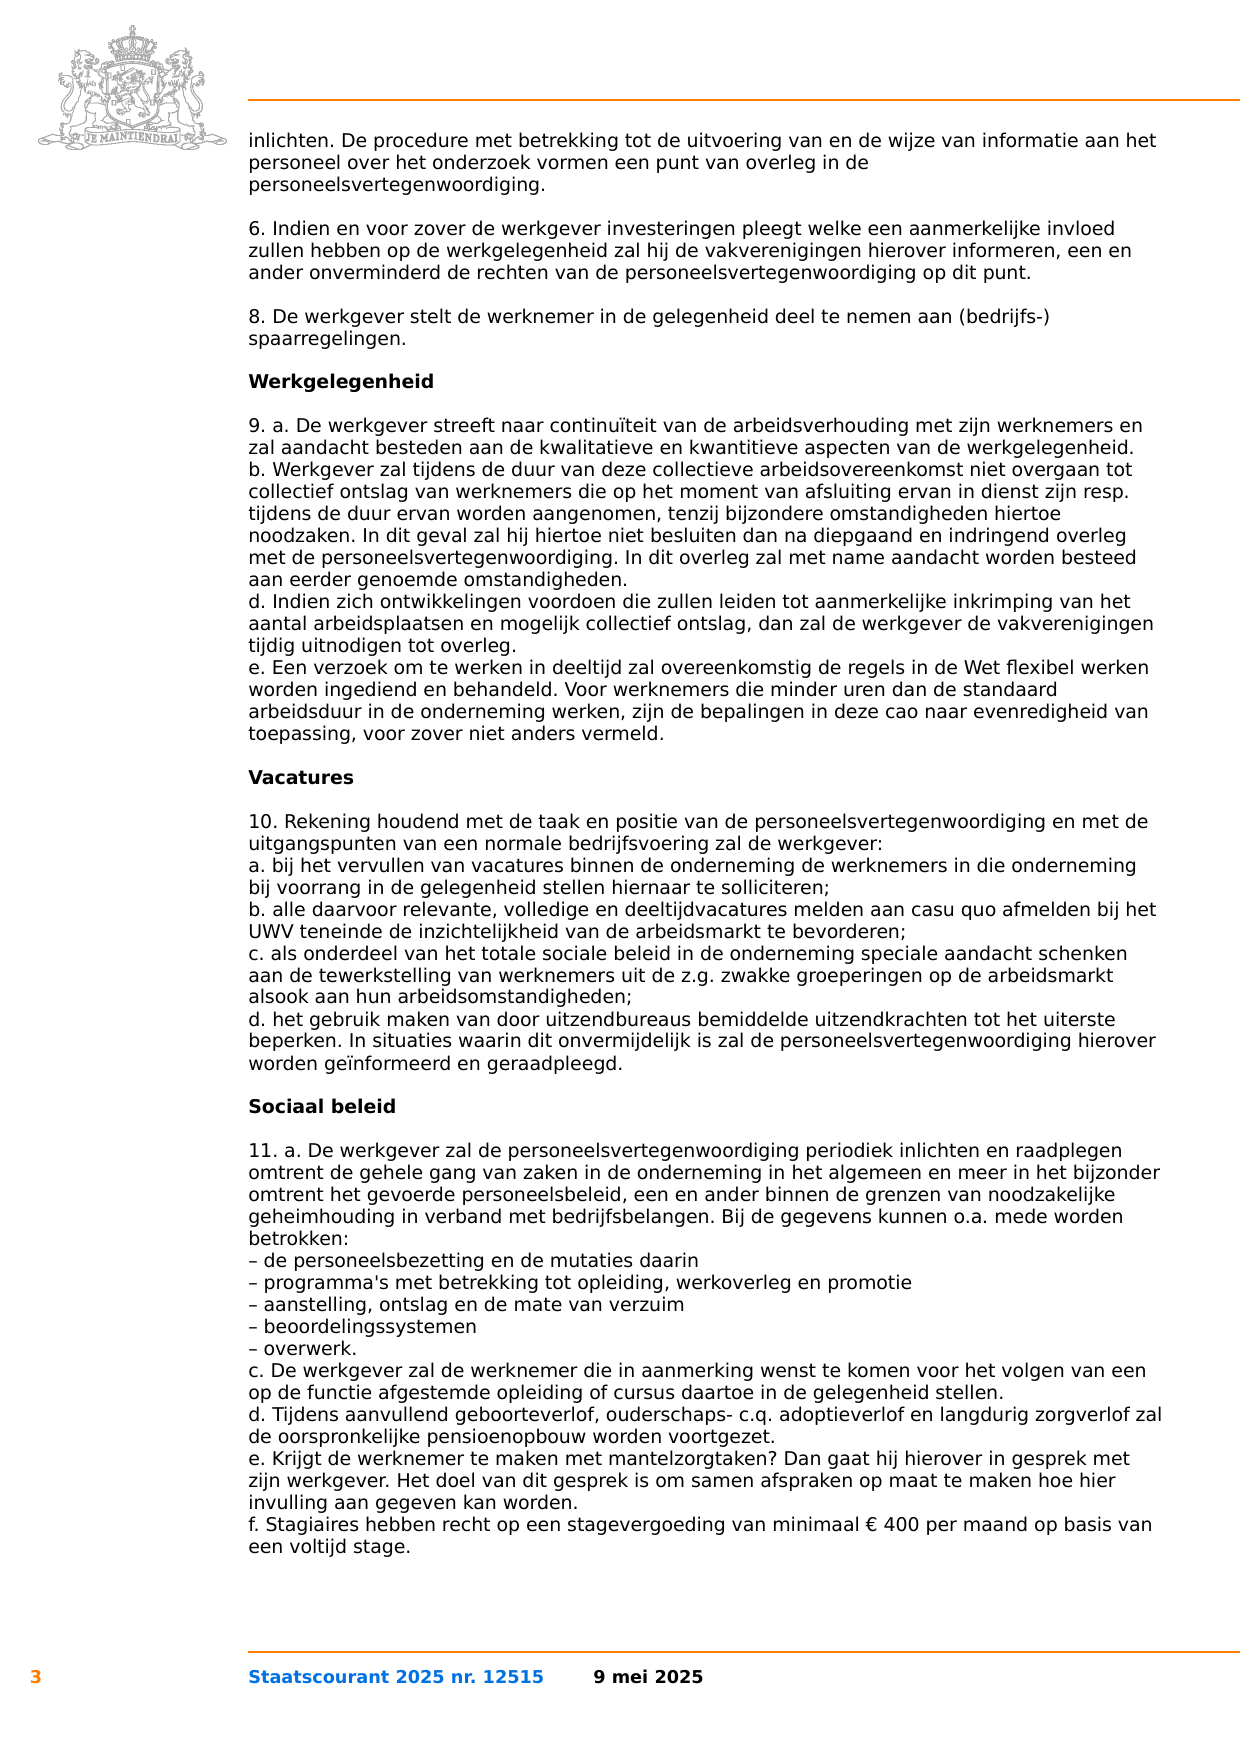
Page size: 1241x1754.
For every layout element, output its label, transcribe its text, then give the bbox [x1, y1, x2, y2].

text inlichten. De procedure met betrekking tot de uitvoering van en de wijze van informatie aan het personeel over het onderzoek vormen een punt van overleg in de personeelsvertegenwoordiging. [248, 130, 1163, 196]
text 11. a. De werkgever zal de personeelsvertegenwoordiging periodiek inlichten en raadplegen omtrent de gehele gang van zaken in de onderneming in het algemeen en meer in het bijzonder omtrent het gevoerde personeelsbeleid, een en ander binnen de grenzen van noodzakelijke geheimhouding in verband met bedrijfsbelangen. Bij de gegevens kunnen o.a. mede worden betrokken: [248, 1140, 1163, 1250]
text 10. Rekening houdend met de taak en positie van de personeelsvertegenwoordiging en met de uitgangspunten van een normale bedrijfsvoering zal de werkgever: [248, 811, 1163, 854]
text – de personeelsbezetting en de mutaties daarin [248, 1250, 1163, 1272]
text – aanstelling, ontslag en de mate van verzuim [248, 1294, 1163, 1316]
picture [38, 25, 227, 150]
text c. De werkgever zal de werknemer die in aanmerking wenst te komen voor het volgen van een op de functie afgestemde opleiding of cursus daartoe in de gelegenheid stellen. [248, 1360, 1163, 1404]
text 6. Indien en voor zover de werkgever investeringen pleegt welke een aanmerkelijke invloed zullen hebben op de werkgelegenheid zal hij de vakverenigingen hierover informeren, een en ander onverminderd de rechten van de personeelsvertegenwoordiging op dit punt. [248, 218, 1163, 284]
text – overwerk. [248, 1338, 1163, 1360]
text a. bij het vervullen van vacatures binnen de onderneming de werknemers in die onderneming bij voorrang in de gelegenheid stellen hiernaar te solliciteren; [248, 854, 1163, 898]
text b. alle daarvoor relevante, volledige en deeltijdvacatures melden aan casu quo afmelden bij het UWV teneinde de inzichtelijkheid van de arbeidsmarkt te bevorderen; [248, 898, 1163, 942]
text e. Een verzoek om te werken in deeltijd zal overeenkomstig de regels in de Wet flexibel werken worden ingediend en behandeld. Voor werknemers die minder uren dan de standaard arbeidsduur in de onderneming werken, zijn de bepalingen in deze cao naar evenredigheid van toepassing, voor zover niet anders vermeld. [248, 657, 1163, 745]
subtitle Werkgelegenheid [248, 371, 1163, 393]
text d. het gebruik maken van door uitzendbureaus bemiddelde uitzendkrachten tot het uiterste beperken. In situaties waarin dit onvermijdelijk is zal de personeelsvertegenwoordiging hierover worden geïnformeerd en geraadpleegd. [248, 1008, 1163, 1074]
text – programma's met betrekking tot opleiding, werkoverleg en promotie [248, 1272, 1163, 1294]
subtitle Sociaal beleid [248, 1096, 1163, 1118]
text d. Indien zich ontwikkelingen voordoen die zullen leiden tot aanmerkelijke inkrimping van het aantal arbeidsplaatsen en mogelijk collectief ontslag, dan zal de werkgever de vakverenigingen tijdig uitnodigen tot overleg. [248, 591, 1163, 657]
text f. Stagiaires hebben recht op een stagevergoeding van minimaal € 400 per maand op basis van een voltijd stage. [248, 1514, 1163, 1558]
text 8. De werkgever stelt de werknemer in de gelegenheid deel te nemen aan (bedrijfs-) spaarregelingen. [248, 306, 1163, 349]
subtitle Vacatures [248, 767, 1163, 789]
text 9. a. De werkgever streeft naar continuïteit van de arbeidsverhouding met zijn werknemers en zal aandacht besteden aan de kwalitatieve en kwantitieve aspecten van de werkgelegenheid. [248, 415, 1163, 459]
text e. Krijgt de werknemer te maken met mantelzorgtaken? Dan gaat hij hierover in gesprek met zijn werkgever. Het doel van dit gesprek is om samen afspraken op maat te maken hoe hier invulling aan gegeven kan worden. [248, 1448, 1163, 1514]
text c. als onderdeel van het totale sociale beleid in de onderneming speciale aandacht schenken aan de tewerkstelling van werknemers uit de z.g. zwakke groeperingen op de arbeidsmarkt alsook aan hun arbeidsomstandigheden; [248, 942, 1163, 1008]
text – beoordelingssystemen [248, 1316, 1163, 1338]
text b. Werkgever zal tijdens de duur van deze collectieve arbeidsovereenkomst niet overgaan tot collectief ontslag van werknemers die op het moment van afsluiting ervan in dienst zijn resp. tijdens de duur ervan worden aangenomen, tenzij bijzondere omstandigheden hiertoe noodzaken. In dit geval zal hij hiertoe niet besluiten dan na diepgaand en indringend overleg met de personeelsvertegenwoordiging. In dit overleg zal met name aandacht worden besteed aan eerder genoemde omstandigheden. [248, 459, 1163, 591]
text d. Tijdens aanvullend geboorteverlof, ouderschaps- c.q. adoptieverlof en langdurig zorgverlof zal de oorspronkelijke pensioenopbouw worden voortgezet. [248, 1404, 1163, 1448]
